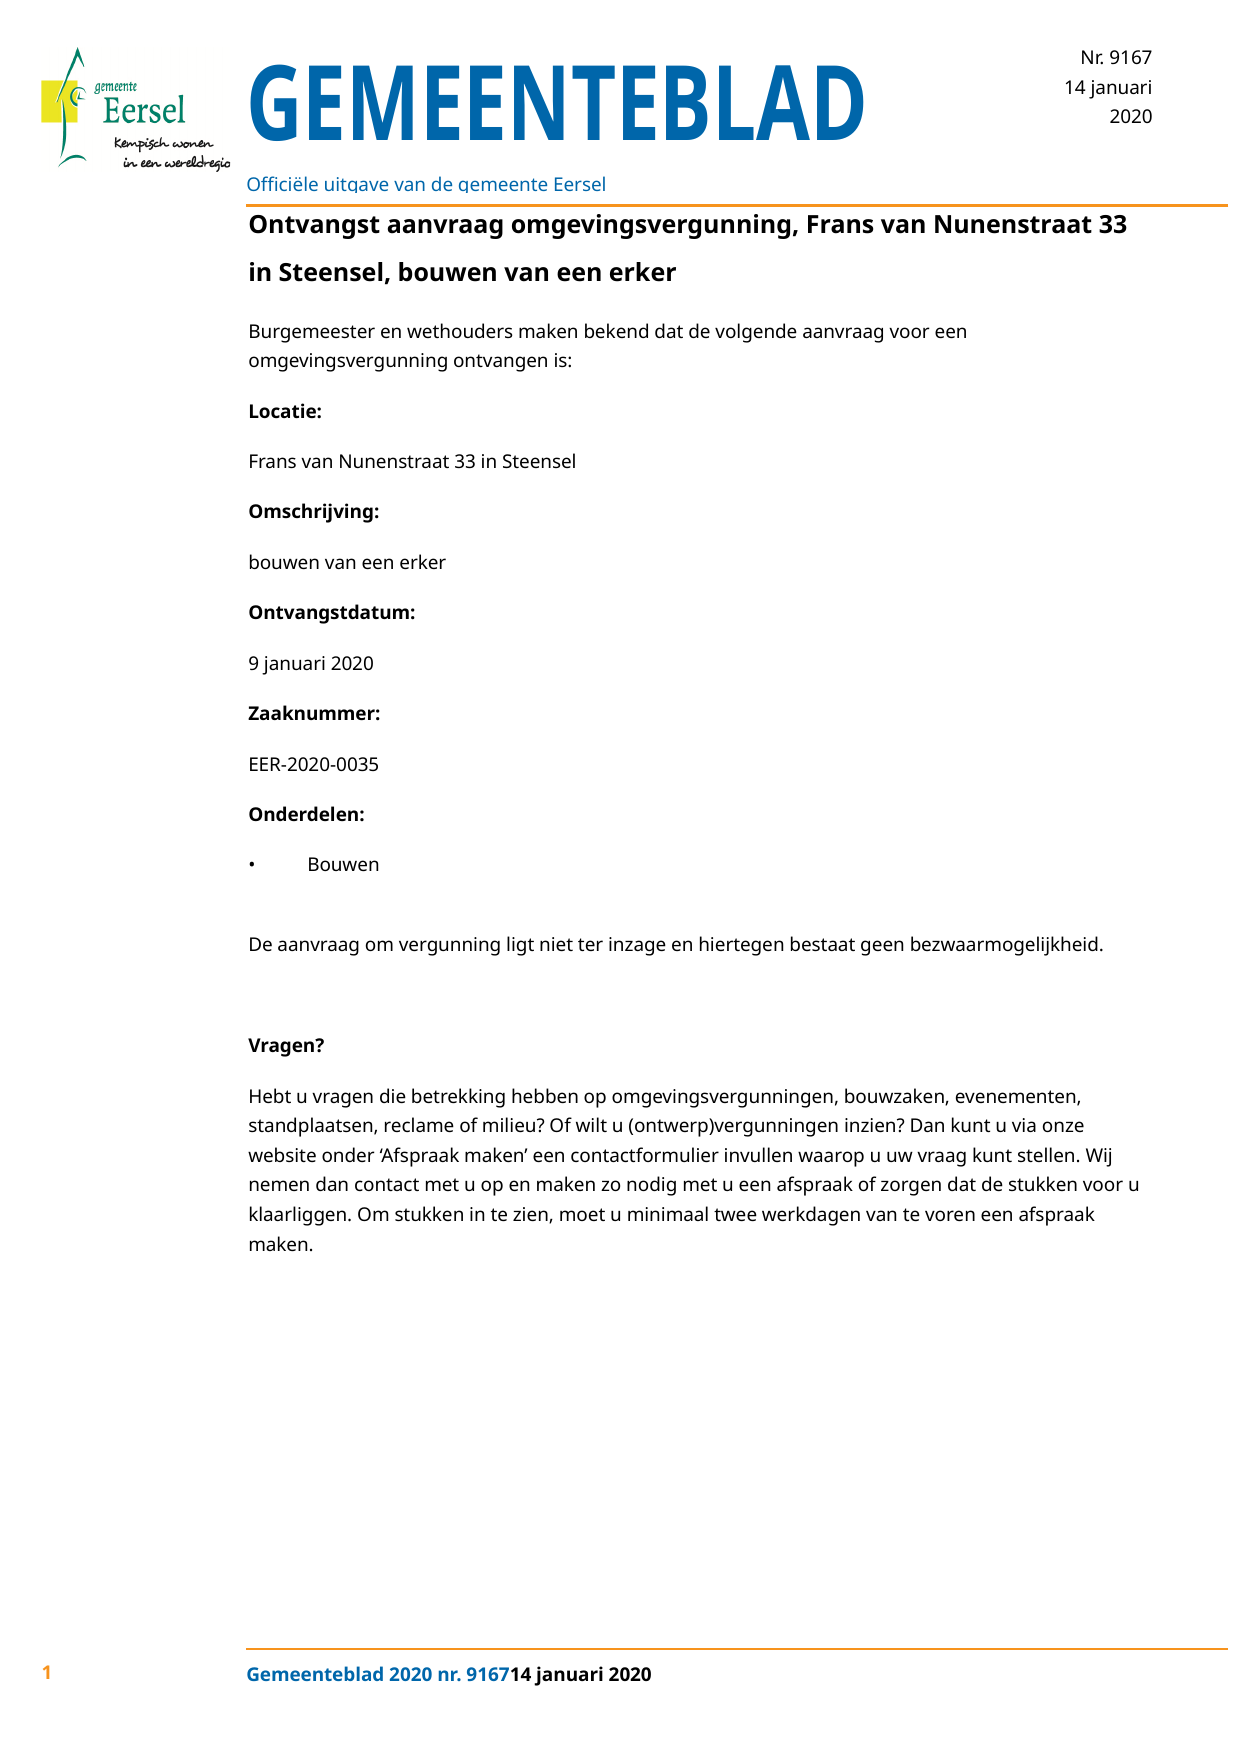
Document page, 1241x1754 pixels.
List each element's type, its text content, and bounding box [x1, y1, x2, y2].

text Ontvangst aanvraag omgevingsvergunning, Frans van Nunenstraat 33 in Steensel, bouwen van een erker [248, 207, 1152, 288]
text bouwen van een erker [248, 549, 1152, 575]
picture [41, 47, 231, 172]
text Ontvangstdatum: [248, 599, 1152, 625]
text Omschrijving: [248, 499, 1152, 524]
text De aanvraag om vergunning ligt niet ter inzage en hiertegen bestaat geen bezwaarmogelijkheid. [248, 932, 1152, 957]
text Locatie: [248, 398, 1152, 424]
text Hebt u vragen die betrekking hebben op omgevingsvergunningen, bouwzaken, evenementen, standplaatsen, reclame of milieu? Of wilt u (ontwerp)vergunningen inzien? Dan kunt u via onze website onder ‘Afspraak maken’ een contactformulier invullen waarop u uw vraag kunt stellen. Wij nemen dan contact met u op en maken zo nodig met u een afspraak of zorgen dat de stukken voor u klaarliggen. Om stukken in te zien, moet u minimaal twee werkdagen van te voren een afspraak maken. [248, 1083, 1152, 1257]
text Zaaknummer: [248, 700, 1152, 726]
text Onderdelen: [248, 801, 1152, 827]
text 9 januari 2020 [248, 650, 1152, 676]
text EER-2020-0035 [248, 751, 1152, 777]
text Vragen? [248, 1032, 1152, 1058]
text Burgemeester en wethouders maken bekend dat de volgende aanvraag voor een omgevingsvergunning ontvangen is: [248, 318, 1152, 373]
text Frans van Nunenstraat 33 in Steensel [248, 448, 1152, 474]
list Bouwen [248, 852, 1152, 877]
